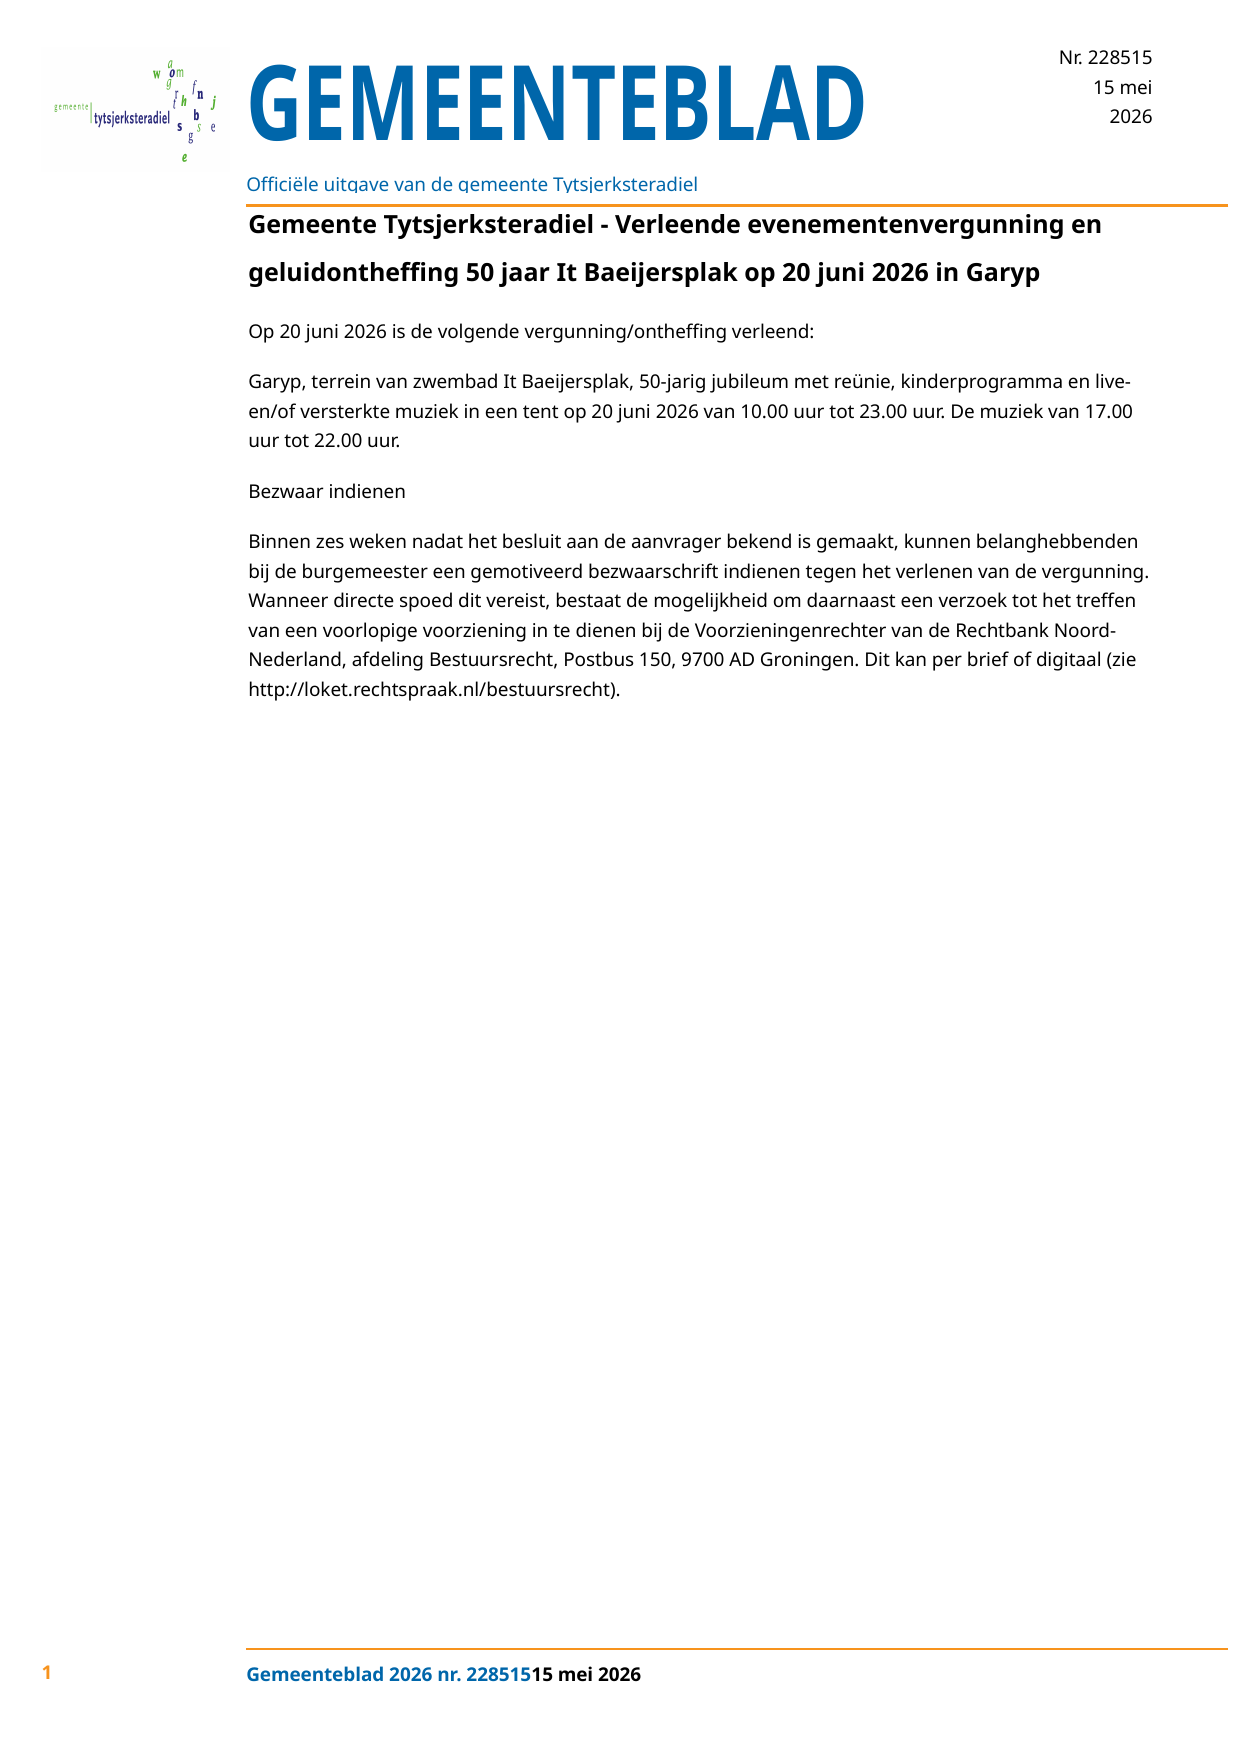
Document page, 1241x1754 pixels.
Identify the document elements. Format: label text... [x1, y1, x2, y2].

text Op 20 juni 2026 is de volgende vergunning/ontheffing verleend: [248, 318, 1152, 344]
text Bezwaar indienen [248, 478, 1152, 504]
text Garyp, terrein van zwembad It Baeijersplak, 50-jarig jubileum met reünie, kinderprogramma en live- en/of versterkte muziek in een tent op 20 juni 2026 van 10.00 uur tot 23.00 uur. De muziek van 17.00 uur tot 22.00 uur. [248, 368, 1152, 453]
text Gemeente Tytsjerksteradiel - Verleende evenementenvergunning en geluidontheffing 50 jaar It Baeijersplak op 20 juni 2026 in Garyp [248, 207, 1152, 288]
text Binnen zes weken nadat het besluit aan de aanvrager bekend is gemaakt, kunnen belanghebbenden bij de burgemeester een gemotiveerd bezwaarschrift indienen tegen het verlenen van de vergunning. Wanneer directe spoed dit vereist, bestaat de mogelijkheid om daarnaast een verzoek tot het treffen van een voorlopige voorziening in te dienen bij de Voorzieningenrechter van de Rechtbank Noord-Nederland, afdeling Bestuursrecht, Postbus 150, 9700 AD Groningen. Dit kan per brief of digitaal (zie http://loket.rechtspraak.nl/bestuursrecht). [248, 528, 1152, 702]
picture [41, 47, 231, 172]
